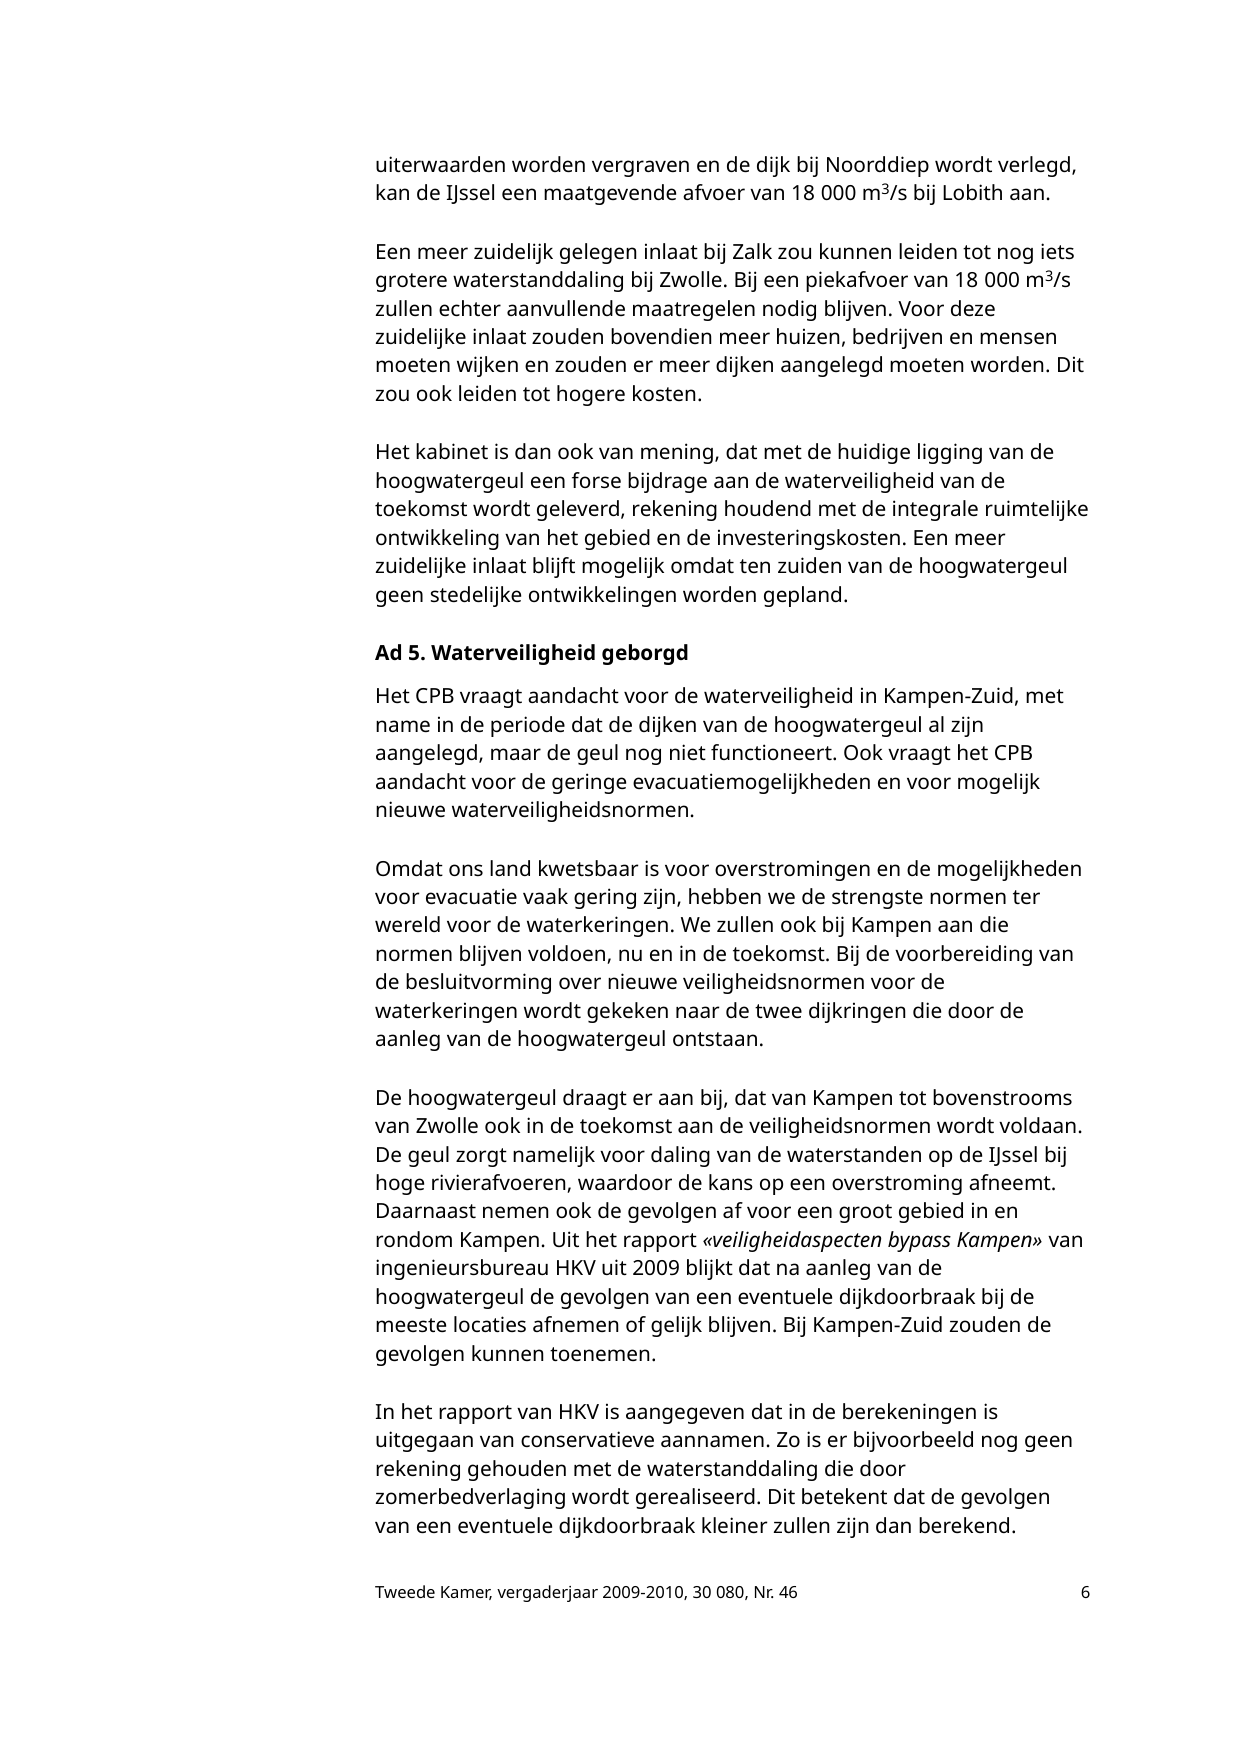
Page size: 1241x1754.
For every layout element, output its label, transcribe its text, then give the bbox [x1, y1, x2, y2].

text uiterwaarden worden vergraven en de dijk bij Noorddiep wordt verlegd, kan de IJssel een maatgevende afvoer van 18 000 m3/s bij Lobith aan. [375, 150, 1090, 207]
text De hoogwatergeul draagt er aan bij, dat van Kampen tot bovenstrooms van Zwolle ook in de toekomst aan de veiligheidsnormen wordt voldaan. De geul zorgt namelijk voor daling van de waterstanden op de IJssel bij hoge rivierafvoeren, waardoor de kans op een overstroming afneemt. Daarnaast nemen ook de gevolgen af voor een groot gebied in en rondom Kampen. Uit het rapport «veiligheidaspecten bypass Kampen» van ingenieursbureau HKV uit 2009 blijkt dat na aanleg van de hoogwatergeul de gevolgen van een eventuele dijkdoorbraak bij de meeste locaties afnemen of gelijk blijven. Bij Kampen-Zuid zouden de gevolgen kunnen toenemen. [375, 1083, 1090, 1367]
text Het kabinet is dan ook van mening, dat met de huidige ligging van de hoogwatergeul een forse bijdrage aan de waterveiligheid van de toekomst wordt geleverd, rekening houdend met de integrale ruimtelijke ontwikkeling van het gebied en de investeringskosten. Een meer zuidelijke inlaat blijft mogelijk omdat ten zuiden van de hoogwatergeul geen stedelijke ontwikkelingen worden gepland. [375, 437, 1090, 608]
text Omdat ons land kwetsbaar is voor overstromingen en de mogelijkheden voor evacuatie vaak gering zijn, hebben we de strengste normen ter wereld voor de waterkeringen. We zullen ook bij Kampen aan die normen blijven voldoen, nu en in de toekomst. Bij de voorbereiding van de besluitvorming over nieuwe veiligheidsnormen voor de waterkeringen wordt gekeken naar de twee dijkringen die door de aanleg van de hoogwatergeul ontstaan. [375, 854, 1090, 1053]
text Ad 5. Waterveiligheid geborgd [375, 638, 1090, 667]
text Een meer zuidelijk gelegen inlaat bij Zalk zou kunnen leiden tot nog iets grotere waterstanddaling bij Zwolle. Bij een piekafvoer van 18 000 m3/s zullen echter aanvullende maatregelen nodig blijven. Voor deze zuidelijke inlaat zouden bovendien meer huizen, bedrijven en mensen moeten wijken en zouden er meer dijken aangelegd moeten worden. Dit zou ook leiden tot hogere kosten. [375, 237, 1090, 407]
text Het CPB vraagt aandacht voor de waterveiligheid in Kampen-Zuid, met name in de periode dat de dijken van de hoogwatergeul al zijn aangelegd, maar de geul nog niet functioneert. Ook vraagt het CPB aandacht voor de geringe evacuatiemogelijkheden en voor mogelijk nieuwe waterveiligheidsnormen. [375, 682, 1090, 824]
text In het rapport van HKV is aangegeven dat in de berekeningen is uitgegaan van conservatieve aannamen. Zo is er bijvoorbeeld nog geen rekening gehouden met de waterstanddaling die door zomerbedverlaging wordt gerealiseerd. Dit betekent dat de gevolgen van een eventuele dijkdoorbraak kleiner zullen zijn dan berekend. [375, 1397, 1090, 1539]
